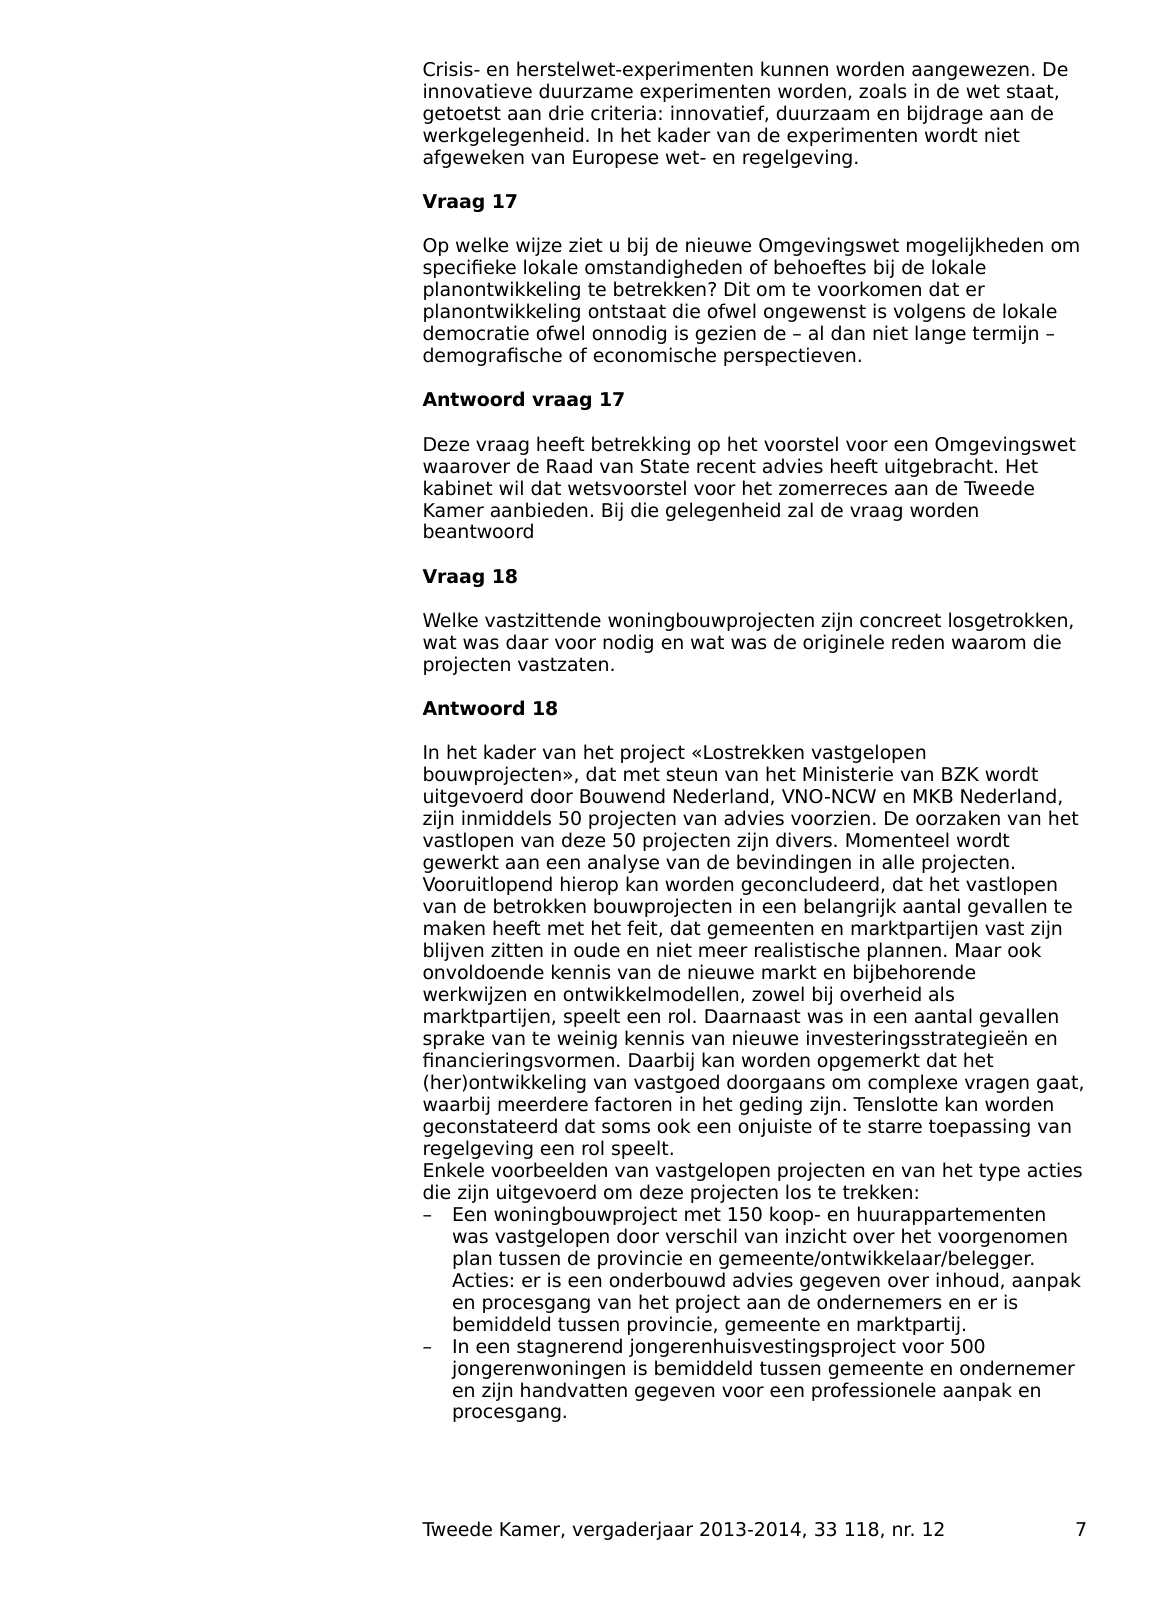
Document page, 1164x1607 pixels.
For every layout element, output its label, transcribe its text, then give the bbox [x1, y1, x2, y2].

subtitle Vraag 18 [422, 566, 1087, 588]
text Enkele voorbeelden van vastgelopen projecten en van het type acties die zijn uitgevoerd om deze projecten los te trekken: [422, 1160, 1087, 1204]
subtitle Antwoord 18 [422, 698, 1087, 720]
text In het kader van het project «Lostrekken vastgelopen bouwprojecten», dat met steun van het Ministerie van BZK wordt uitgevoerd door Bouwend Nederland, VNO-NCW en MKB Nederland, zijn inmiddels 50 projecten van advies voorzien. De oorzaken van het vastlopen van deze 50 projecten zijn divers. Momenteel wordt gewerkt aan een analyse van de bevindingen in alle projecten. Vooruitlopend hierop kan worden geconcludeerd, dat het vastlopen van de betrokken bouwprojecten in een belangrijk aantal gevallen te maken heeft met het feit, dat gemeenten en marktpartijen vast zijn blijven zitten in oude en niet meer realistische plannen. Maar ook onvoldoende kennis van de nieuwe markt en bijbehorende werkwijzen en ontwikkelmodellen, zowel bij overheid als marktpartijen, speelt een rol. Daarnaast was in een aantal gevallen sprake van te weinig kennis van nieuwe investeringsstrategieën en financieringsvormen. Daarbij kan worden opgemerkt dat het (her)ontwikkeling van vastgoed doorgaans om complexe vragen gaat, waarbij meerdere factoren in het geding zijn. Tenslotte kan worden geconstateerd dat soms ook een onjuiste of te starre toepassing van regelgeving een rol speelt. [422, 742, 1087, 1160]
text – Een woningbouwproject met 150 koop- en huurappartementen was vastgelopen door verschil van inzicht over het voorgenomen plan tussen de provincie en gemeente/ontwikkelaar/belegger. Acties: er is een onderbouwd advies gegeven over inhoud, aanpak en procesgang van het project aan de ondernemers en er is bemiddeld tussen provincie, gemeente en marktpartij. [422, 1204, 1087, 1336]
text Welke vastzittende woningbouwprojecten zijn concreet losgetrokken, wat was daar voor nodig en wat was de originele reden waarom die projecten vastzaten. [422, 610, 1087, 676]
text Op welke wijze ziet u bij de nieuwe Omgevingswet mogelijkheden om specifieke lokale omstandigheden of behoeftes bij de lokale planontwikkeling te betrekken? Dit om te voorkomen dat er planontwikkeling ontstaat die ofwel ongewenst is volgens de lokale democratie ofwel onnodig is gezien de – al dan niet lange termijn – demografische of economische perspectieven. [422, 235, 1087, 367]
subtitle Antwoord vraag 17 [422, 389, 1087, 411]
subtitle Vraag 17 [422, 191, 1087, 213]
text Crisis- en herstelwet-experimenten kunnen worden aangewezen. De innovatieve duurzame experimenten worden, zoals in de wet staat, getoetst aan drie criteria: innovatief, duurzaam en bijdrage aan de werkgelegenheid. In het kader van de experimenten wordt niet afgeweken van Europese wet- en regelgeving. [422, 59, 1087, 169]
text Deze vraag heeft betrekking op het voorstel voor een Omgevingswet waarover de Raad van State recent advies heeft uitgebracht. Het kabinet wil dat wetsvoorstel voor het zomerreces aan de Tweede Kamer aanbieden. Bij die gelegenheid zal de vraag worden beantwoord [422, 433, 1087, 543]
text – In een stagnerend jongerenhuisvestingsproject voor 500 jongerenwoningen is bemiddeld tussen gemeente en ondernemer en zijn handvatten gegeven voor een professionele aanpak en procesgang. [422, 1336, 1087, 1423]
